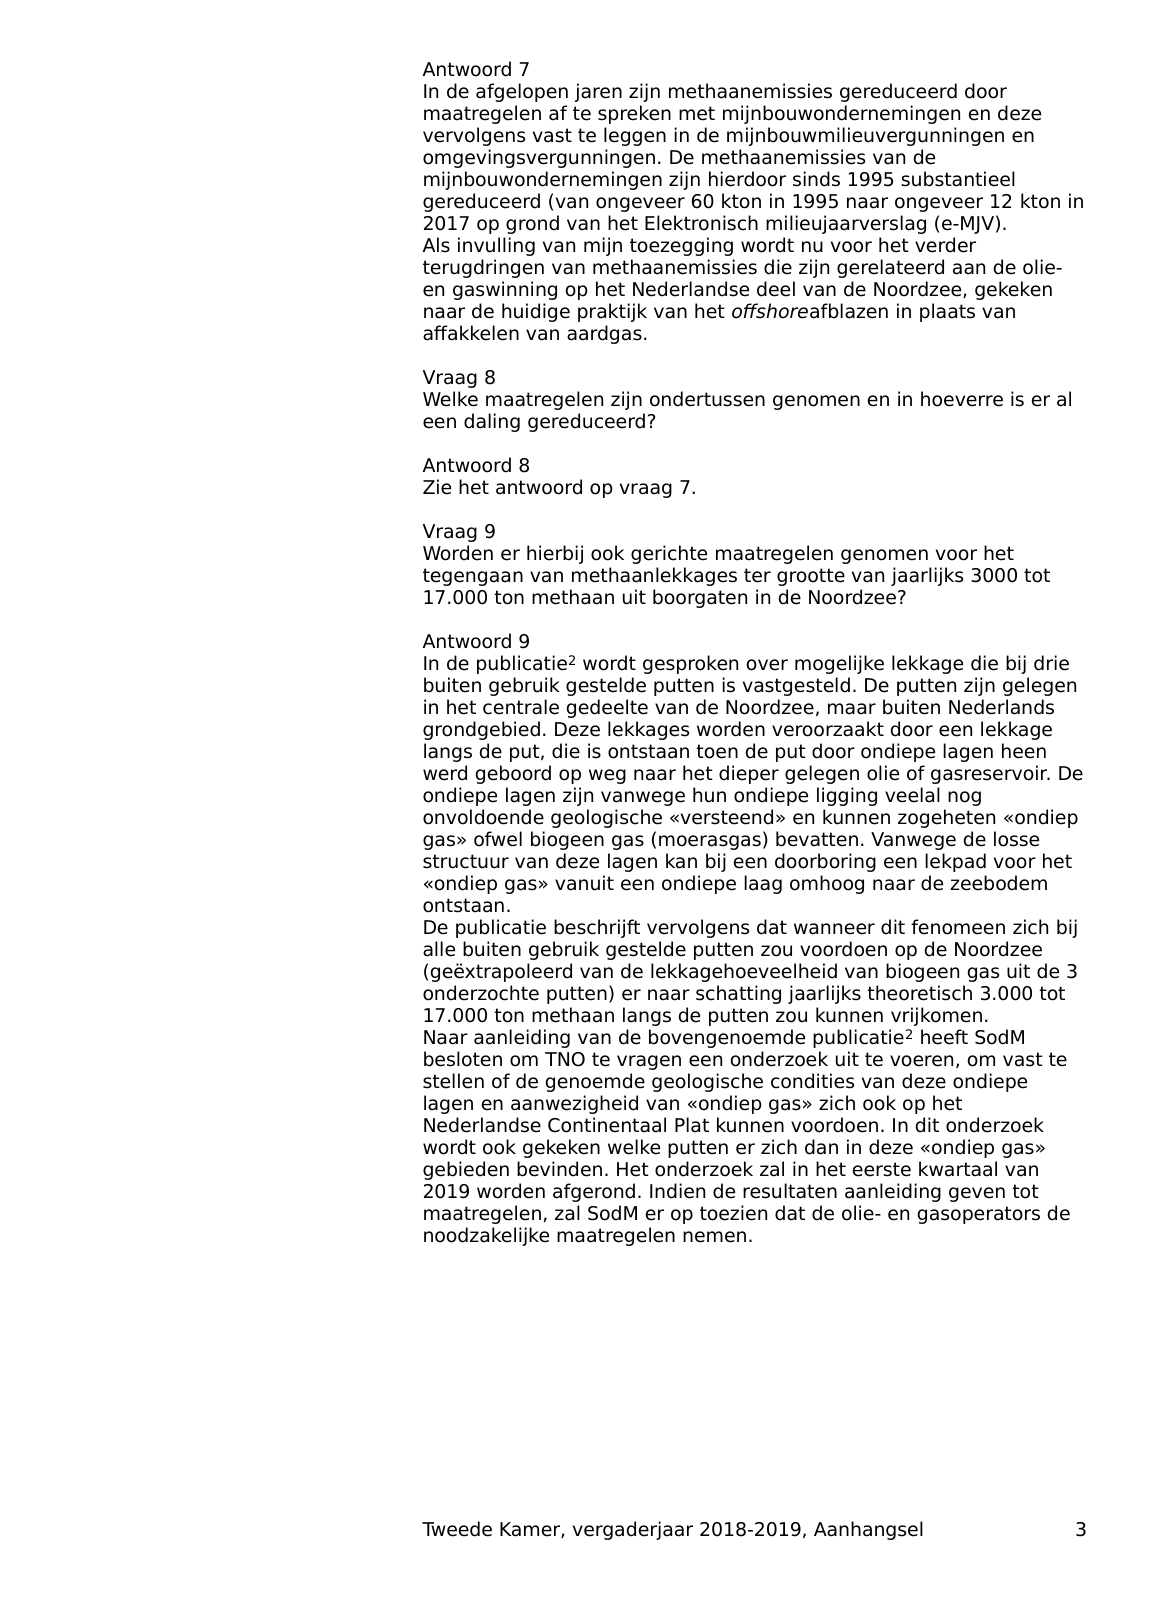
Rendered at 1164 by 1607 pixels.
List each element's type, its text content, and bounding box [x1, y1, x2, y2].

text Als invulling van mijn toezegging wordt nu voor het verder terugdringen van methaanemissies die zijn gerelateerd aan de olie- en gaswinning op het Nederlandse deel van de Noordzee, gekeken naar de huidige praktijk van het offshoreafblazen in plaats van affakkelen van aardgas. [422, 235, 1087, 345]
text De publicatie beschrijft vervolgens dat wanneer dit fenomeen zich bij alle buiten gebruik gestelde putten zou voordoen op de Noordzee (geëxtrapoleerd van de lekkagehoeveelheid van biogeen gas uit de 3 onderzochte putten) er naar schatting jaarlijks theoretisch 3.000 tot 17.000 ton methaan langs de putten zou kunnen vrijkomen. [422, 917, 1087, 1027]
text Vraag 9 [422, 521, 1087, 543]
text Antwoord 8 [422, 455, 1087, 477]
text Welke maatregelen zijn ondertussen genomen en in hoeverre is er al een daling gereduceerd? [422, 389, 1087, 433]
text In de publicatie2 wordt gesproken over mogelijke lekkage die bij drie buiten gebruik gestelde putten is vastgesteld. De putten zijn gelegen in het centrale gedeelte van de Noordzee, maar buiten Nederlands grondgebied. Deze lekkages worden veroorzaakt door een lekkage langs de put, die is ontstaan toen de put door ondiepe lagen heen werd geboord op weg naar het dieper gelegen olie of gasreservoir. De ondiepe lagen zijn vanwege hun ondiepe ligging veelal nog onvoldoende geologische «versteend» en kunnen zogeheten «ondiep gas» ofwel biogeen gas (moerasgas) bevatten. Vanwege de losse structuur van deze lagen kan bij een doorboring een lekpad voor het «ondiep gas» vanuit een ondiepe laag omhoog naar de zeebodem ontstaan. [422, 653, 1087, 917]
text Vraag 8 [422, 367, 1087, 389]
text Zie het antwoord op vraag 7. [422, 477, 1087, 499]
text Worden er hierbij ook gerichte maatregelen genomen voor het tegengaan van methaanlekkages ter grootte van jaarlijks 3000 tot 17.000 ton methaan uit boorgaten in de Noordzee? [422, 543, 1087, 609]
text Antwoord 7 [422, 59, 1087, 81]
text Antwoord 9 [422, 631, 1087, 653]
text Naar aanleiding van de bovengenoemde publicatie2 heeft SodM besloten om TNO te vragen een onderzoek uit te voeren, om vast te stellen of de genoemde geologische condities van deze ondiepe lagen en aanwezigheid van «ondiep gas» zich ook op het Nederlandse Continentaal Plat kunnen voordoen. In dit onderzoek wordt ook gekeken welke putten er zich dan in deze «ondiep gas» gebieden bevinden. Het onderzoek zal in het eerste kwartaal van 2019 worden afgerond. Indien de resultaten aanleiding geven tot maatregelen, zal SodM er op toezien dat de olie- en gasoperators de noodzakelijke maatregelen nemen. [422, 1027, 1087, 1247]
text In de afgelopen jaren zijn methaanemissies gereduceerd door maatregelen af te spreken met mijnbouwondernemingen en deze vervolgens vast te leggen in de mijnbouwmilieuvergunningen en omgevingsvergunningen. De methaanemissies van de mijnbouwondernemingen zijn hierdoor sinds 1995 substantieel gereduceerd (van ongeveer 60 kton in 1995 naar ongeveer 12 kton in 2017 op grond van het Elektronisch milieujaarverslag (e-MJV). [422, 81, 1087, 235]
